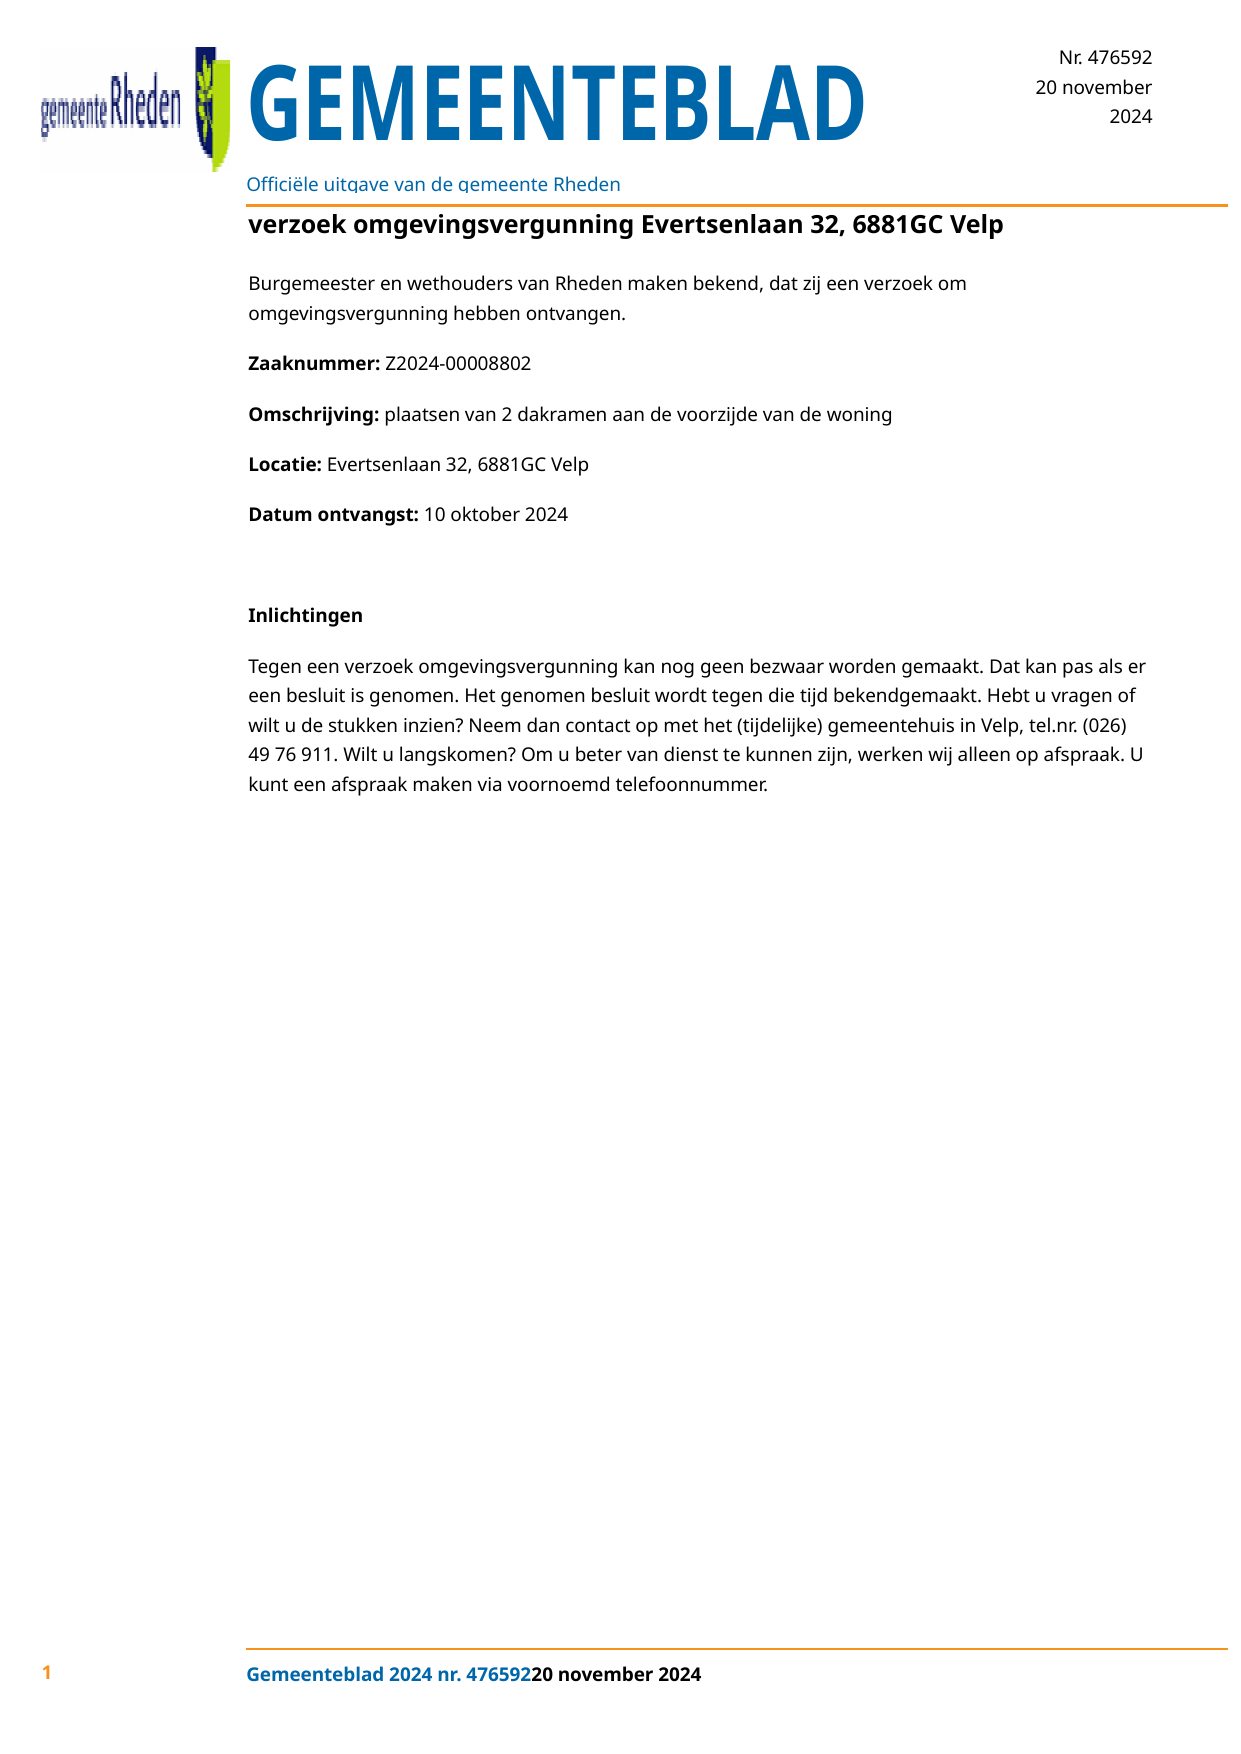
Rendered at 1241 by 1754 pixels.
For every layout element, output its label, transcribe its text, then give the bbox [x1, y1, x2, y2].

text Omschrijving: plaatsen van 2 dakramen aan de voorzijde van de woning [248, 401, 1152, 426]
text Datum ontvangst: 10 oktober 2024 [248, 502, 1152, 527]
text Zaaknummer: Z2024-00008802 [248, 350, 1152, 376]
text Inlichtingen [248, 602, 1152, 628]
text verzoek omgevingsvergunning Evertsenlaan 32, 6881GC Velp [248, 207, 1152, 241]
text Tegen een verzoek omgevingsvergunning kan nog geen bezwaar worden gemaakt. Dat kan pas als er een besluit is genomen. Het genomen besluit wordt tegen die tijd bekendgemaakt. Hebt u vragen of wilt u de stukken inzien? Neem dan contact op met het (tijdelijke) gemeentehuis in Velp, tel.nr. (026) 49 76 911. Wilt u langskomen? Om u beter van dienst te kunnen zijn, werken wij alleen op afspraak. U kunt een afspraak maken via voornoemd telefoonnummer. [248, 653, 1152, 797]
picture [41, 47, 231, 172]
text Locatie: Evertsenlaan 32, 6881GC Velp [248, 451, 1152, 477]
text Burgemeester en wethouders van Rheden maken bekend, dat zij een verzoek om omgevingsvergunning hebben ontvangen. [248, 270, 1152, 326]
